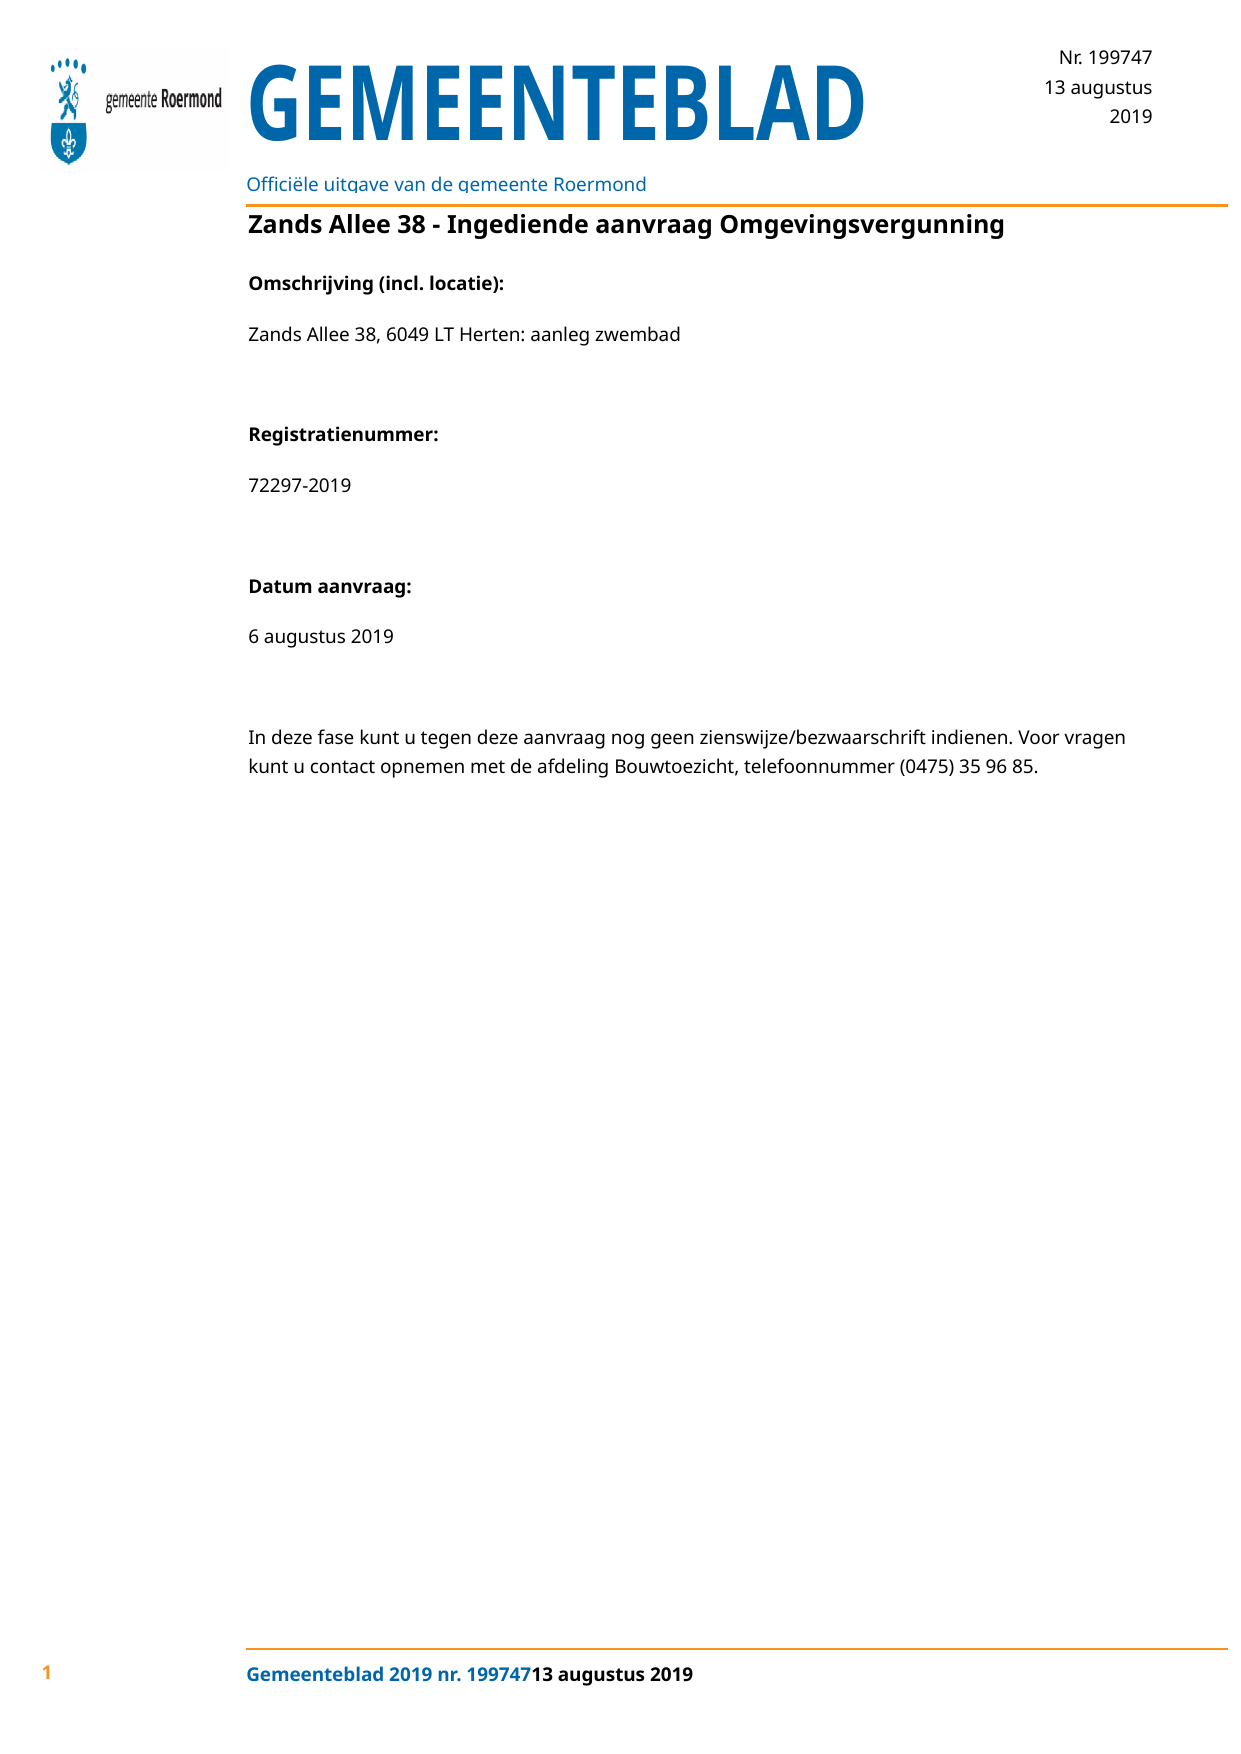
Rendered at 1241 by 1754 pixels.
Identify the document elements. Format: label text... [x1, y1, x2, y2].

text Datum aanvraag: [248, 573, 1152, 598]
text 72297-2019 [248, 472, 1152, 498]
text Registratienummer: [248, 422, 1152, 447]
text Zands Allee 38 - Ingediende aanvraag Omgevingsvergunning [248, 207, 1152, 241]
text In deze fase kunt u tegen deze aanvraag nog geen zienswijze/bezwaarschrift indienen. Voor vragen kunt u contact opnemen met de afdeling Bouwtoezicht, telefoonnummer (0475) 35 96 85. [248, 724, 1152, 779]
text 6 augustus 2019 [248, 623, 1152, 649]
text Zands Allee 38, 6049 LT Herten: aanleg zwembad [248, 321, 1152, 346]
text Omschrijving (incl. locatie): [248, 270, 1152, 296]
picture [41, 47, 231, 172]
